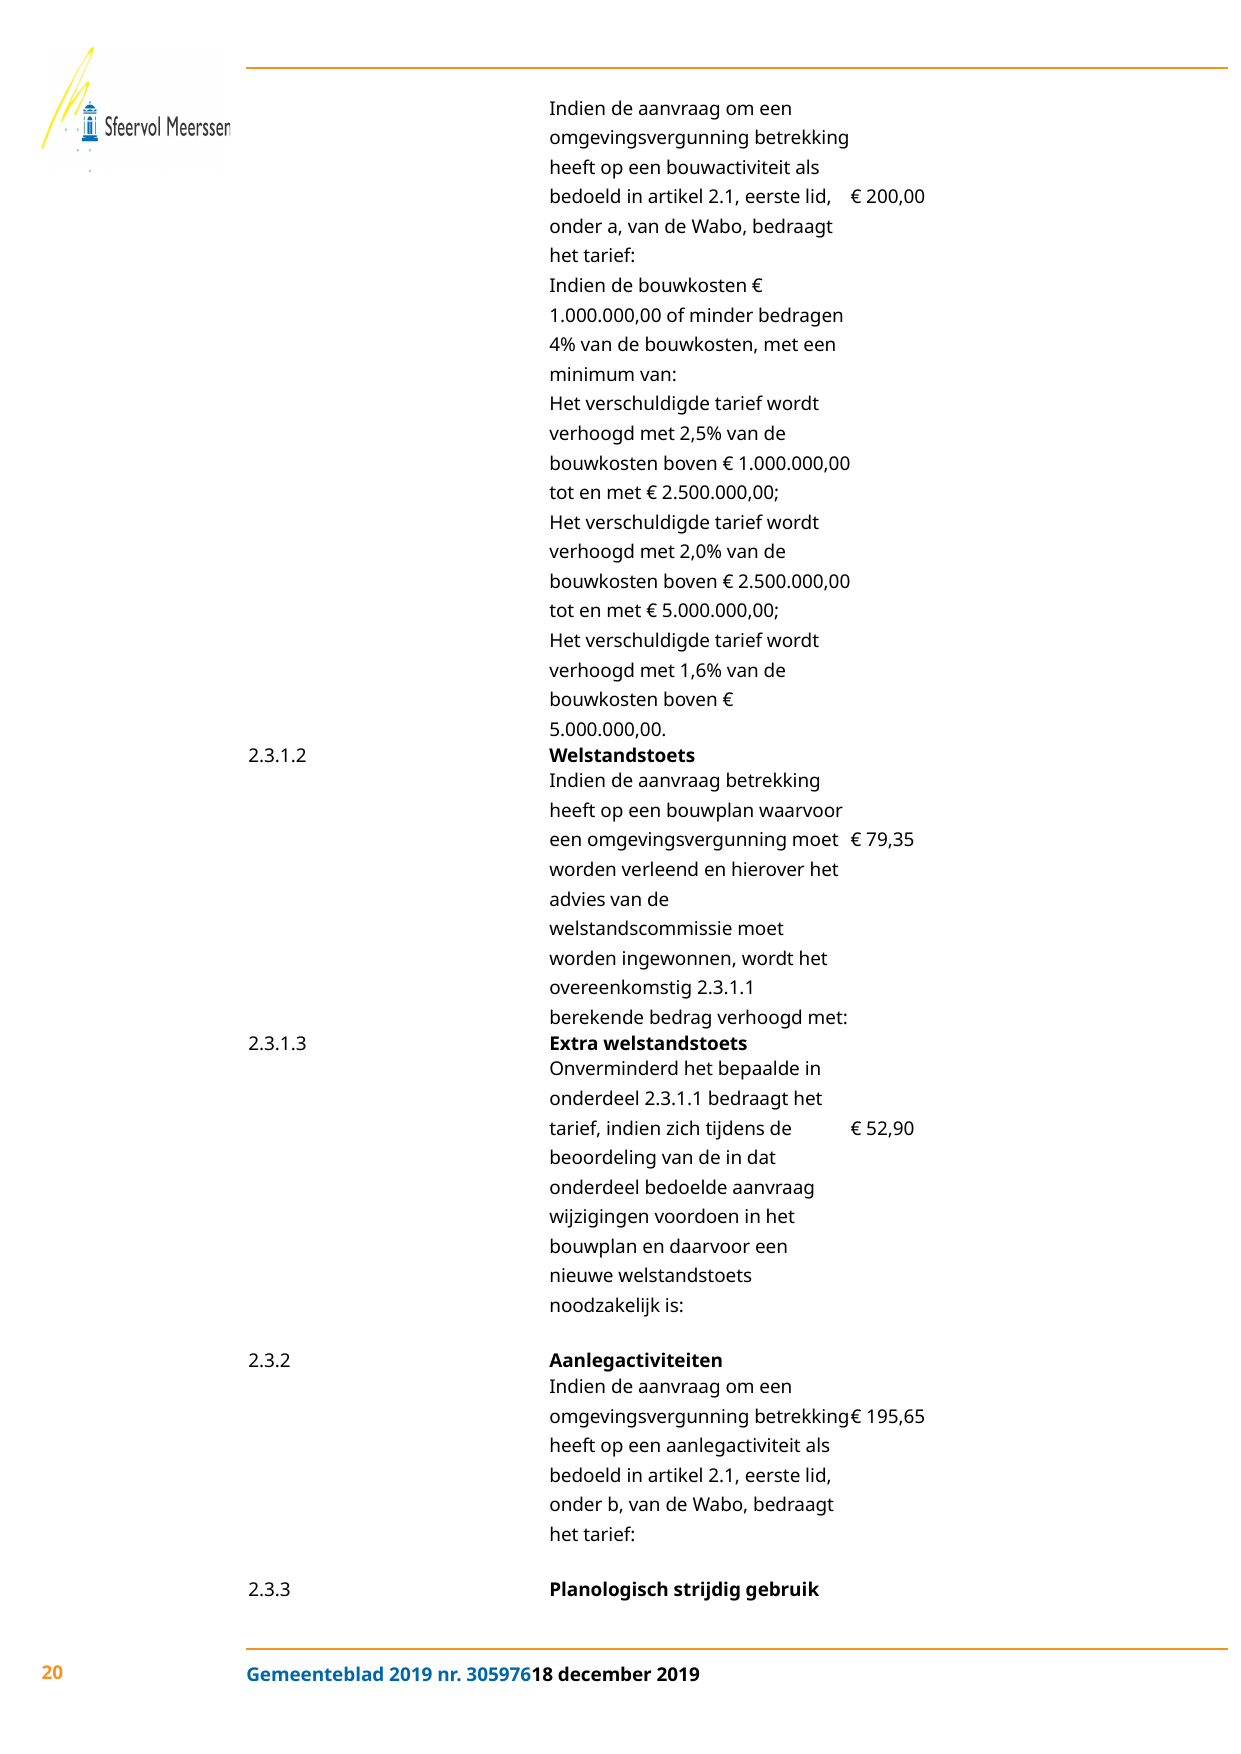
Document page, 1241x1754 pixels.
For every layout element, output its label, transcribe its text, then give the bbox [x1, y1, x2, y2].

table_cell Extra welstandstoets [549, 1030, 850, 1056]
table_cell Planologisch strijdig gebruik [549, 1577, 850, 1602]
table_cell 2.3.3 [248, 1577, 549, 1602]
table_cell [850, 1030, 1152, 1056]
table_cell [850, 1348, 1152, 1373]
table_cell [248, 768, 549, 1030]
table_cell [850, 1577, 1152, 1602]
table_cell Indien de aanvraag om een omgevingsvergunning betrekking heeft op een aanlegactiviteit als bedoeld in artikel 2.1, eerste lid, onder b, van de Wabo, bedraagt het tarief: [549, 1373, 850, 1577]
table_cell Indien de aanvraag betrekking heeft op een bouwplan waarvoor een omgevingsvergunning moet worden verleend en hierover het advies van de welstandscommissie moet worden ingewonnen, wordt het overeenkomstig 2.3.1.1 berekende bedrag verhoogd met: [549, 768, 850, 1030]
table_cell Onverminderd het bepaalde in onderdeel 2.3.1.1 bedraagt het tarief, indien zich tijdens de beoordeling van de in dat onderdeel bedoelde aanvraag wijzigingen voordoen in het bouwplan en daarvoor een nieuwe welstandstoets noodzakelijk is: [549, 1056, 850, 1348]
picture [41, 47, 231, 172]
table_cell Welstandstoets [549, 742, 850, 767]
table_cell € 200,00 [850, 95, 1152, 742]
table_cell € 52,90 [850, 1056, 1152, 1348]
table_cell [850, 742, 1152, 767]
table_cell [248, 95, 549, 742]
table_cell € 79,35 [850, 768, 1152, 1030]
table_cell 2.3.2 [248, 1348, 549, 1373]
table_cell € 195,65 [850, 1373, 1152, 1577]
table_cell Indien de aanvraag om een omgevingsvergunning betrekking heeft op een bouwactiviteit als bedoeld in artikel 2.1, eerste lid, onder a, van de Wabo, bedraagt het tarief: Indien de bouwkosten € 1.000.000,00 of minder bedragen 4% van de bouwkosten, met een minimum van: Het verschuldigde tarief wordt verhoogd met 2,5% van de bouwkosten boven € 1.000.000,00 tot en met € 2.500.000,00; Het verschuldigde tarief wordt verhoogd met 2,0% van de bouwkosten boven € 2.500.000,00 tot en met € 5.000.000,00; Het verschuldigde tarief wordt verhoogd met 1,6% van de bouwkosten boven € 5.000.000,00. [549, 95, 850, 742]
table_cell Aanlegactiviteiten [549, 1348, 850, 1373]
table_cell [248, 1373, 549, 1577]
table_cell 2.3.1.2 [248, 742, 549, 767]
table_cell [248, 1056, 549, 1348]
table_cell 2.3.1.3 [248, 1030, 549, 1056]
